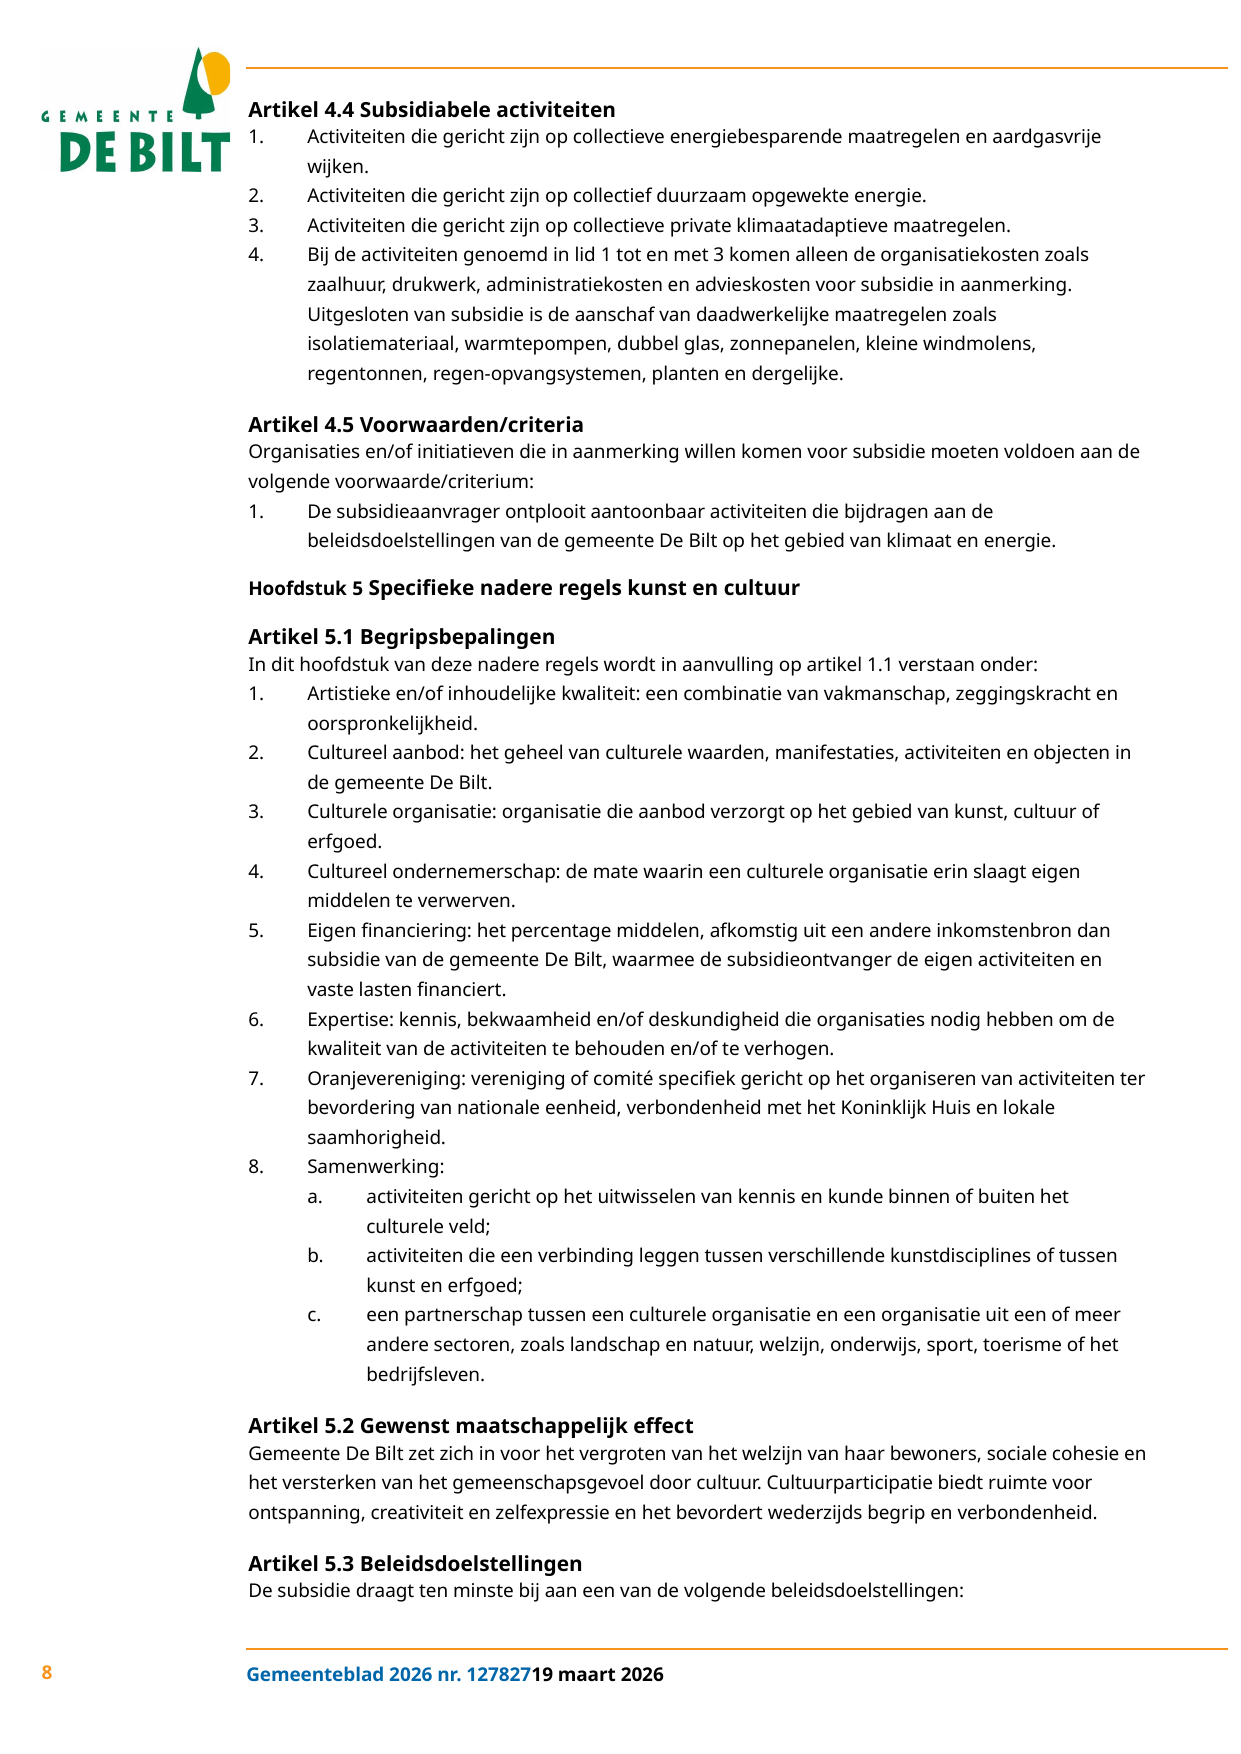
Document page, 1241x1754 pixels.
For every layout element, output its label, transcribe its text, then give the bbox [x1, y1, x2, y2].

text In dit hoofdstuk van deze nadere regels wordt in aanvulling op artikel 1.1 verstaan onder: [248, 651, 1152, 677]
list Eigen financiering: het percentage middelen, afkomstig uit een andere inkomstenbron dan subsidie van de gemeente De Bilt, waarmee de subsidieontvanger de eigen activiteiten en vaste lasten financiert. [248, 917, 1152, 1002]
text Organisaties en/of initiatieven die in aanmerking willen komen voor subsidie moeten voldoen aan de volgende voorwaarde/criterium: [248, 439, 1152, 494]
list activiteiten die een verbinding leggen tussen verschillende kunstdisciplines of tussen kunst en erfgoed; [307, 1242, 1152, 1298]
list Expertise: kennis, bekwaamheid en/of deskundigheid die organisaties nodig hebben om de kwaliteit van de activiteiten te behouden en/of te verhogen. [248, 1006, 1152, 1061]
list Artistieke en/of inhoudelijke kwaliteit: een combinatie van vakmanschap, zeggingskracht en oorspronkelijkheid. [248, 680, 1152, 736]
list een partnerschap tussen een culturele organisatie en een organisatie uit een of meer andere sectoren, zoals landschap en natuur, welzijn, onderwijs, sport, toerisme of het bedrijfsleven. [307, 1302, 1152, 1387]
list Oranjevereniging: vereniging of comité specifiek gericht op het organiseren van activiteiten ter bevordering van nationale eenheid, verbondenheid met het Koninklijk Huis en lokale saamhorigheid. [248, 1065, 1152, 1150]
text Artikel 4.5 Voorwaarden/criteria [248, 410, 1152, 439]
text Artikel 5.2 Gewenst maatschappelijk effect [248, 1411, 1152, 1440]
list Bij de activiteiten genoemd in lid 1 tot en met 3 komen alleen de organisatiekosten zoals zaalhuur, drukwerk, administratiekosten en advieskosten voor subsidie in aanmerking. Uitgesloten van subsidie is de aanschaf van daadwerkelijke maatregelen zoals isolatiemateriaal, warmtepompen, dubbel glas, zonnepanelen, kleine windmolens, regentonnen, regen-opvangsystemen, planten en dergelijke. [248, 242, 1152, 386]
text De subsidie draagt ten minste bij aan een van de volgende beleidsdoelstellingen: [248, 1578, 1152, 1603]
list Cultureel aanbod: het geheel van culturele waarden, manifestaties, activiteiten en objecten in de gemeente De Bilt. [248, 739, 1152, 795]
text Artikel 5.3 Beleidsdoelstellingen [248, 1549, 1152, 1578]
list Cultureel ondernemerschap: de mate waarin een culturele organisatie erin slaagt eigen middelen te verwerven. [248, 858, 1152, 913]
picture [41, 47, 231, 172]
list Activiteiten die gericht zijn op collectieve energiebesparende maatregelen en aardgasvrije wijken. [248, 123, 1152, 178]
text Artikel 5.1 Begripsbepalingen [248, 622, 1152, 651]
list Samenwerking: [248, 1154, 1152, 1179]
list activiteiten gericht op het uitwisselen van kennis en kunde binnen of buiten het culturele veld; [307, 1183, 1152, 1239]
text Artikel 4.4 Subsidiabele activiteiten [248, 95, 1152, 123]
list Activiteiten die gericht zijn op collectieve private klimaatadaptieve maatregelen. [248, 212, 1152, 238]
list Activiteiten die gericht zijn op collectief duurzaam opgewekte energie. [248, 182, 1152, 208]
list Culturele organisatie: organisatie die aanbod verzorgt op het gebied van kunst, cultuur of erfgoed. [248, 799, 1152, 854]
text Hoofdstuk 5 Specifieke nadere regels kunst en cultuur [248, 573, 1152, 602]
list De subsidieaanvrager ontplooit aantoonbaar activiteiten die bijdragen aan de beleidsdoelstellingen van de gemeente De Bilt op het gebied van klimaat en energie. [248, 498, 1152, 553]
text Gemeente De Bilt zet zich in voor het vergroten van het welzijn van haar bewoners, sociale cohesie en het versterken van het gemeenschapsgevoel door cultuur. Cultuurparticipatie biedt ruimte voor ontspanning, creativiteit en zelfexpressie en het bevordert wederzijds begrip en verbondenheid. [248, 1440, 1152, 1524]
